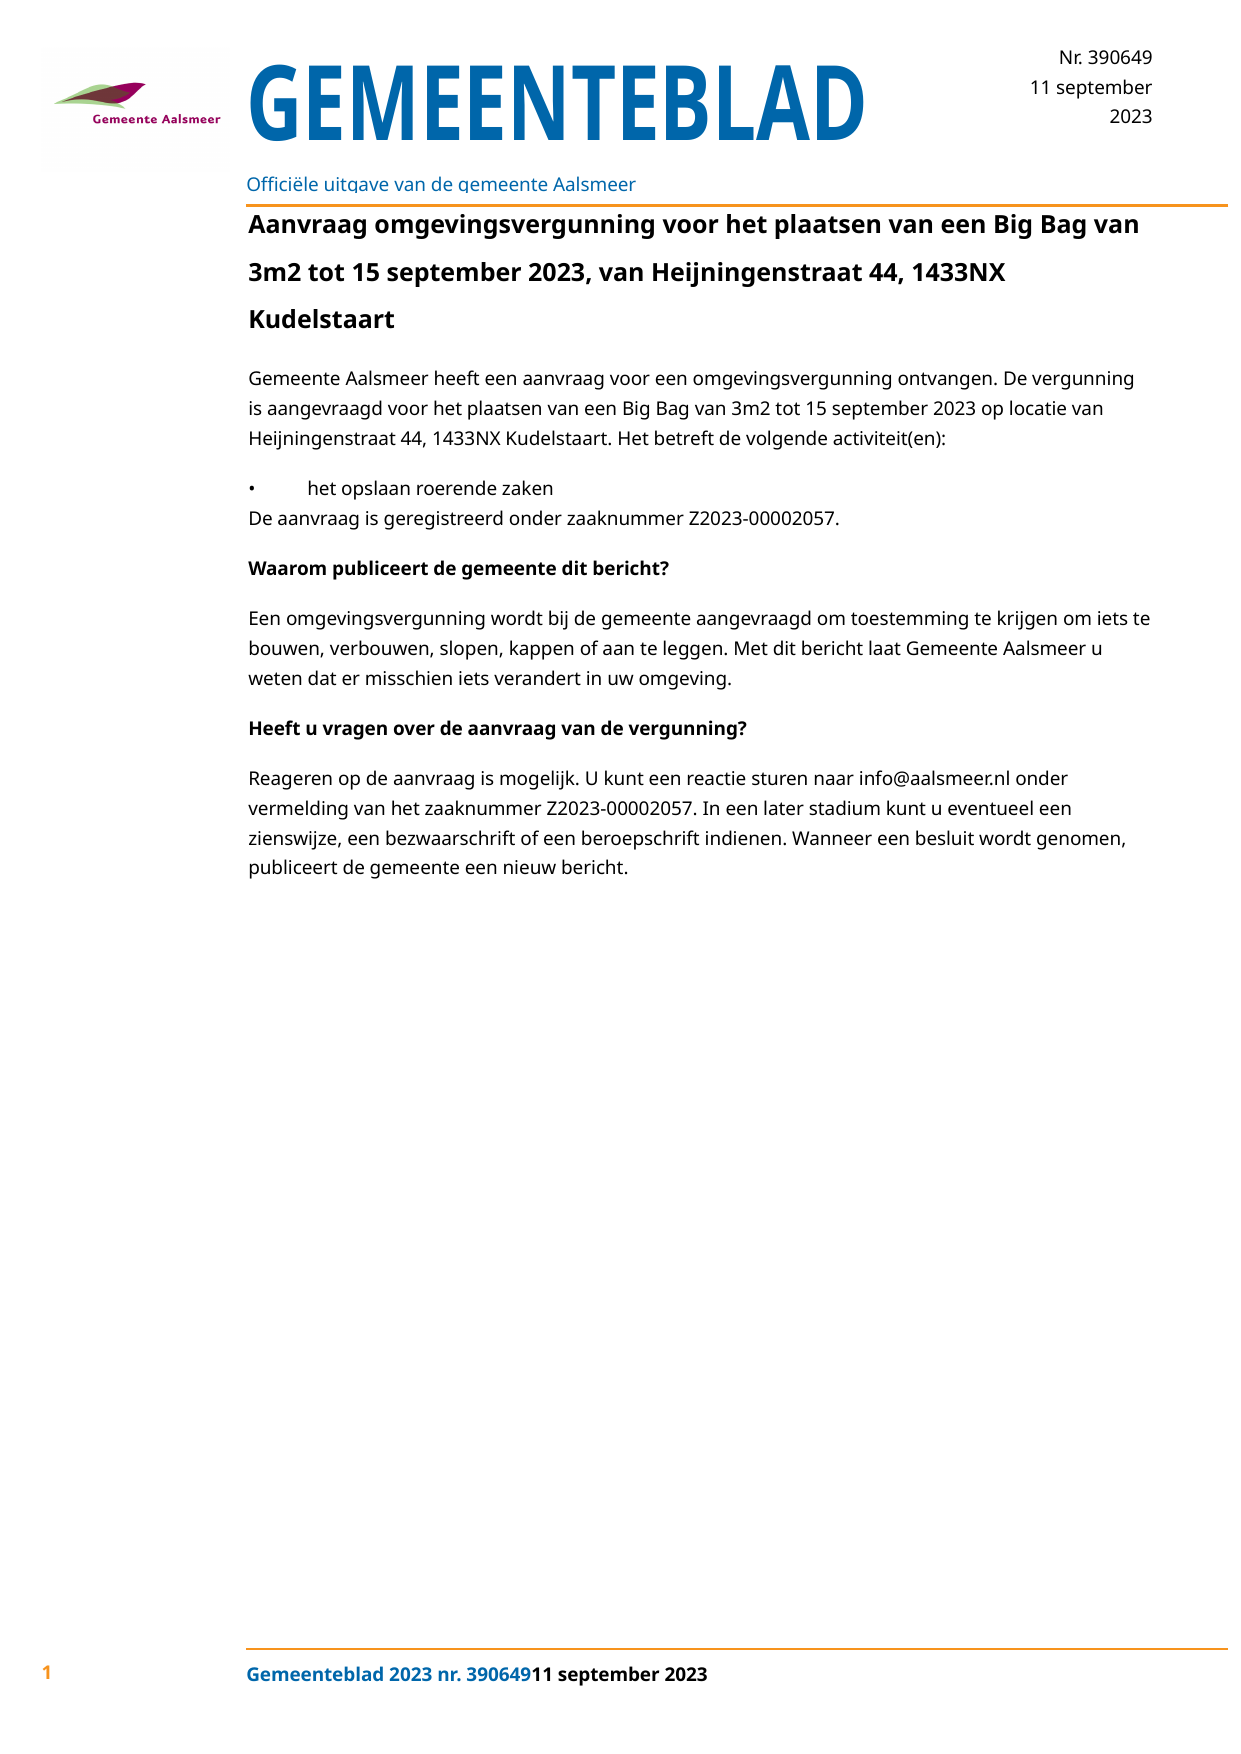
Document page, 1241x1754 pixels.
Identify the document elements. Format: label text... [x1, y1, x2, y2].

text Een omgevingsvergunning wordt bij de gemeente aangevraagd om toestemming te krijgen om iets te bouwen, verbouwen, slopen, kappen of aan te leggen. Met dit bericht laat Gemeente Aalsmeer u weten dat er misschien iets verandert in uw omgeving. [248, 606, 1152, 690]
text Waarom publiceert de gemeente dit bericht? [248, 555, 1152, 581]
text De aanvraag is geregistreerd onder zaaknummer Z2023-00002057. [248, 505, 1152, 530]
text Reageren op de aanvraag is mogelijk. U kunt een reactie sturen naar info@aalsmeer.nl onder vermelding van het zaaknummer Z2023-00002057. In een later stadium kunt u eventueel een zienswijze, een bezwaarschrift of een beroepschrift indienen. Wanneer een besluit wordt genomen, publiceert de gemeente een nieuw bericht. [248, 766, 1152, 880]
text Gemeente Aalsmeer heeft een aanvraag voor een omgevingsvergunning ontvangen. De vergunning is aangevraagd voor het plaatsen van een Big Bag van 3m2 tot 15 september 2023 op locatie van Heijningenstraat 44, 1433NX Kudelstaart. Het betreft de volgende activiteit(en): [248, 366, 1152, 450]
text Heeft u vragen over de aanvraag van de vergunning? [248, 715, 1152, 741]
picture [41, 47, 231, 172]
list het opslaan roerende zaken [248, 475, 1152, 501]
text Aanvraag omgevingsvergunning voor het plaatsen van een Big Bag van 3m2 tot 15 september 2023, van Heijningenstraat 44, 1433NX Kudelstaart [248, 207, 1152, 336]
